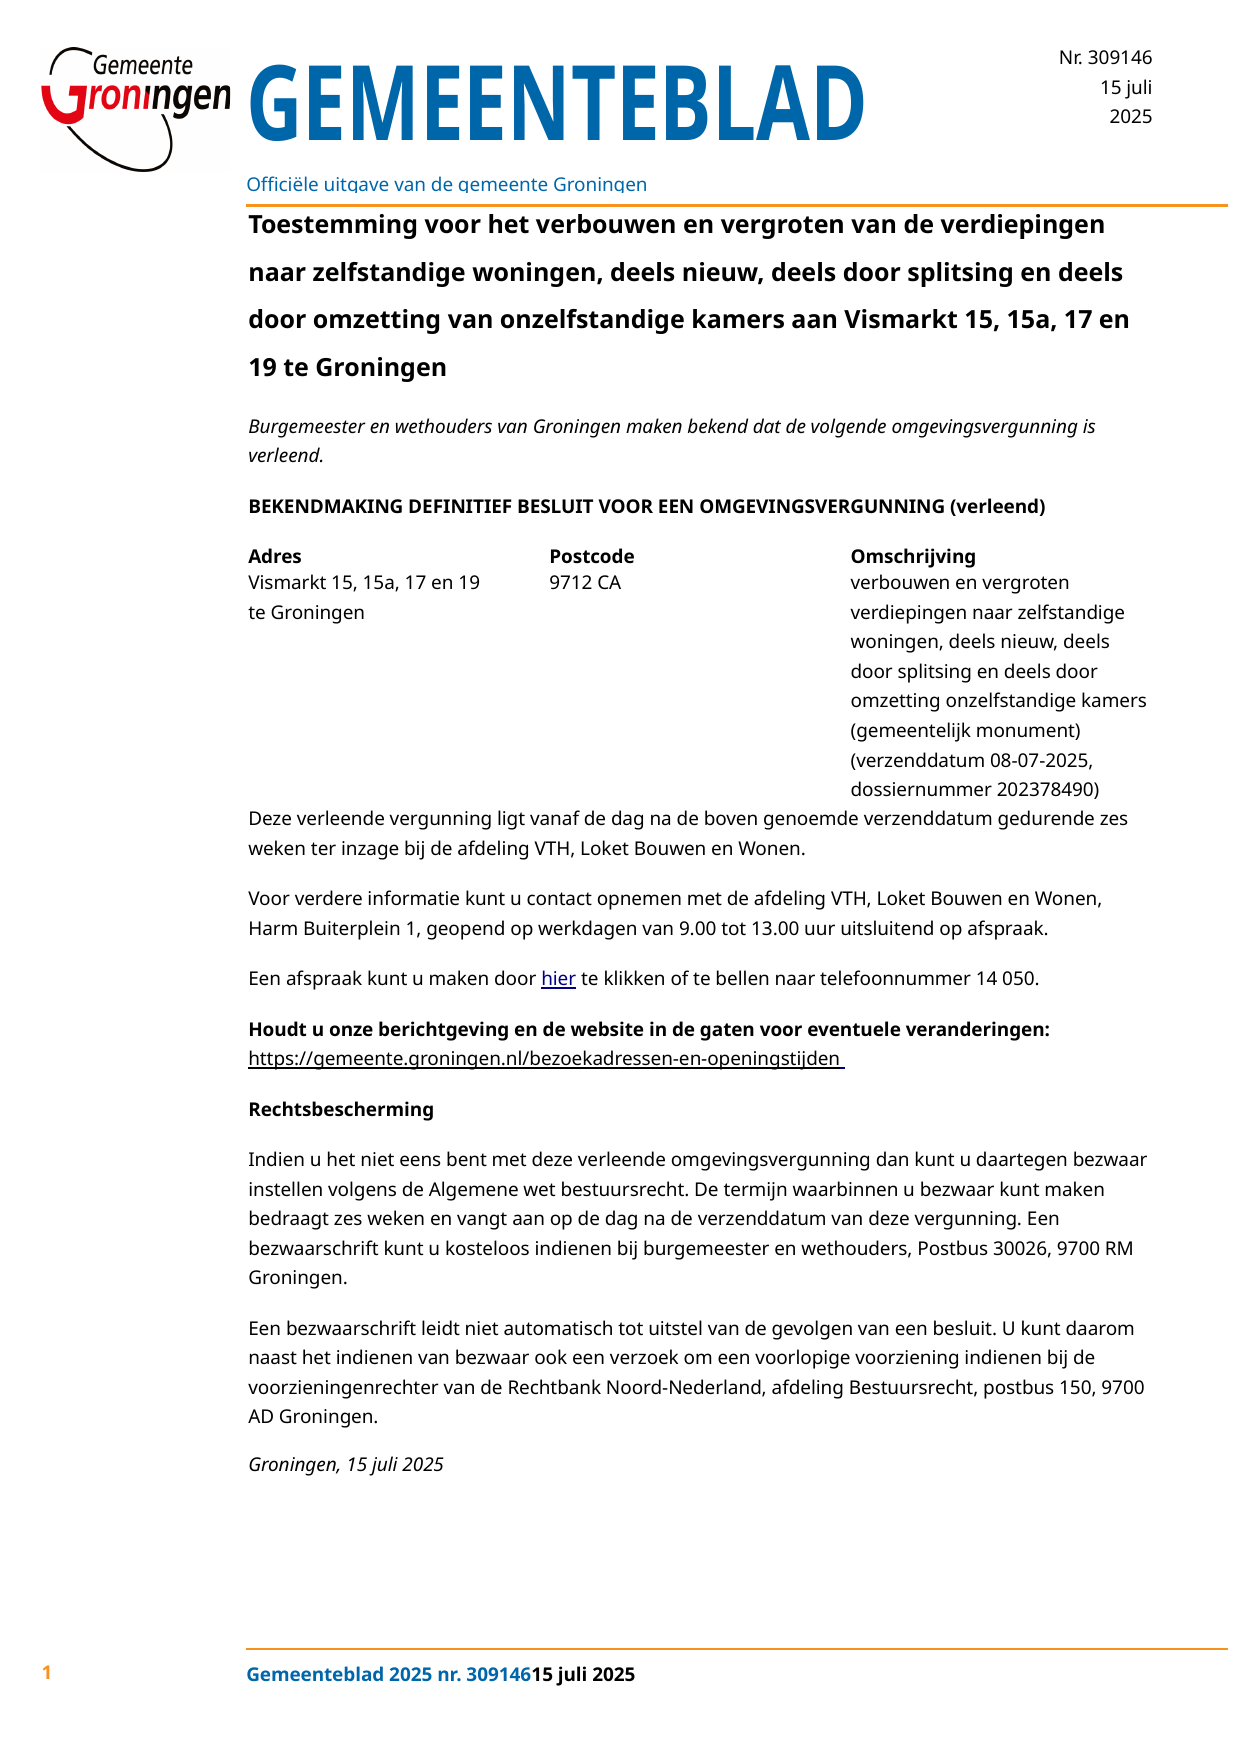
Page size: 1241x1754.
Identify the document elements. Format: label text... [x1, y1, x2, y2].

text Rechtsbescherming [248, 1096, 1152, 1122]
table_cell verbouwen en vergroten verdiepingen naar zelfstandige woningen, deels nieuw, deels door splitsing en deels door omzetting onzelfstandige kamers (gemeentelijk monument) (verzenddatum 08-07-2025, dossiernummer 202378490) [850, 569, 1152, 802]
text Een afspraak kunt u maken door hier te klikken of te bellen naar telefoonnummer 14 050. [248, 965, 1152, 991]
picture [41, 47, 231, 172]
text Deze verleende vergunning ligt vanaf de dag na de boven genoemde verzenddatum gedurende zes weken ter inzage bij de afdeling VTH, Loket Bouwen en Wonen. [248, 805, 1152, 861]
text Burgemeester en wethouders van Groningen maken bekend dat de volgende omgevingsvergunning is verleend. [248, 413, 1152, 468]
text Voor verdere informatie kunt u contact opnemen met de afdeling VTH, Loket Bouwen en Wonen, Harm Buiterplein 1, geopend op werkdagen van 9.00 tot 13.00 uur uitsluitend op afspraak. [248, 885, 1152, 941]
table_header Omschrijving [850, 544, 1152, 569]
text Indien u het niet eens bent met deze verleende omgevingsvergunning dan kunt u daartegen bezwaar instellen volgens de Algemene wet bestuursrecht. De termijn waarbinnen u bezwaar kunt maken bedraagt zes weken en vangt aan op de dag na de verzenddatum van deze vergunning. Een bezwaarschrift kunt u kosteloos indienen bij burgemeester en wethouders, Postbus 30026, 9700 RM Groningen. [248, 1146, 1152, 1290]
text Een bezwaarschrift leidt niet automatisch tot uitstel van de gevolgen van een besluit. U kunt daarom naast het indienen van bezwaar ook een verzoek om een voorlopige voorziening indienen bij de voorzieningenrechter van de Rechtbank Noord-Nederland, afdeling Bestuursrecht, postbus 150, 9700 AD Groningen. [248, 1315, 1152, 1429]
table_header Postcode [549, 544, 850, 569]
table_header Adres [248, 544, 549, 569]
table_cell 9712 CA [549, 569, 850, 802]
text BEKENDMAKING DEFINITIEF BESLUIT VOOR EEN OMGEVINGSVERGUNNING (verleend) [248, 493, 1152, 519]
text Houdt u onze berichtgeving en de website in de gaten voor eventuele veranderingen: https://gemeente.groningen.nl/bezoekadressen-en-openingstijden [248, 1016, 1152, 1071]
table_cell Vismarkt 15, 15a, 17 en 19 te Groningen [248, 569, 549, 802]
text Toestemming voor het verbouwen en vergroten van de verdiepingen naar zelfstandige woningen, deels nieuw, deels door splitsing en deels door omzetting van onzelfstandige kamers aan Vismarkt 15, 15a, 17 en 19 te Groningen [248, 207, 1152, 384]
text Groningen, 15 juli 2025 [248, 1452, 1152, 1477]
